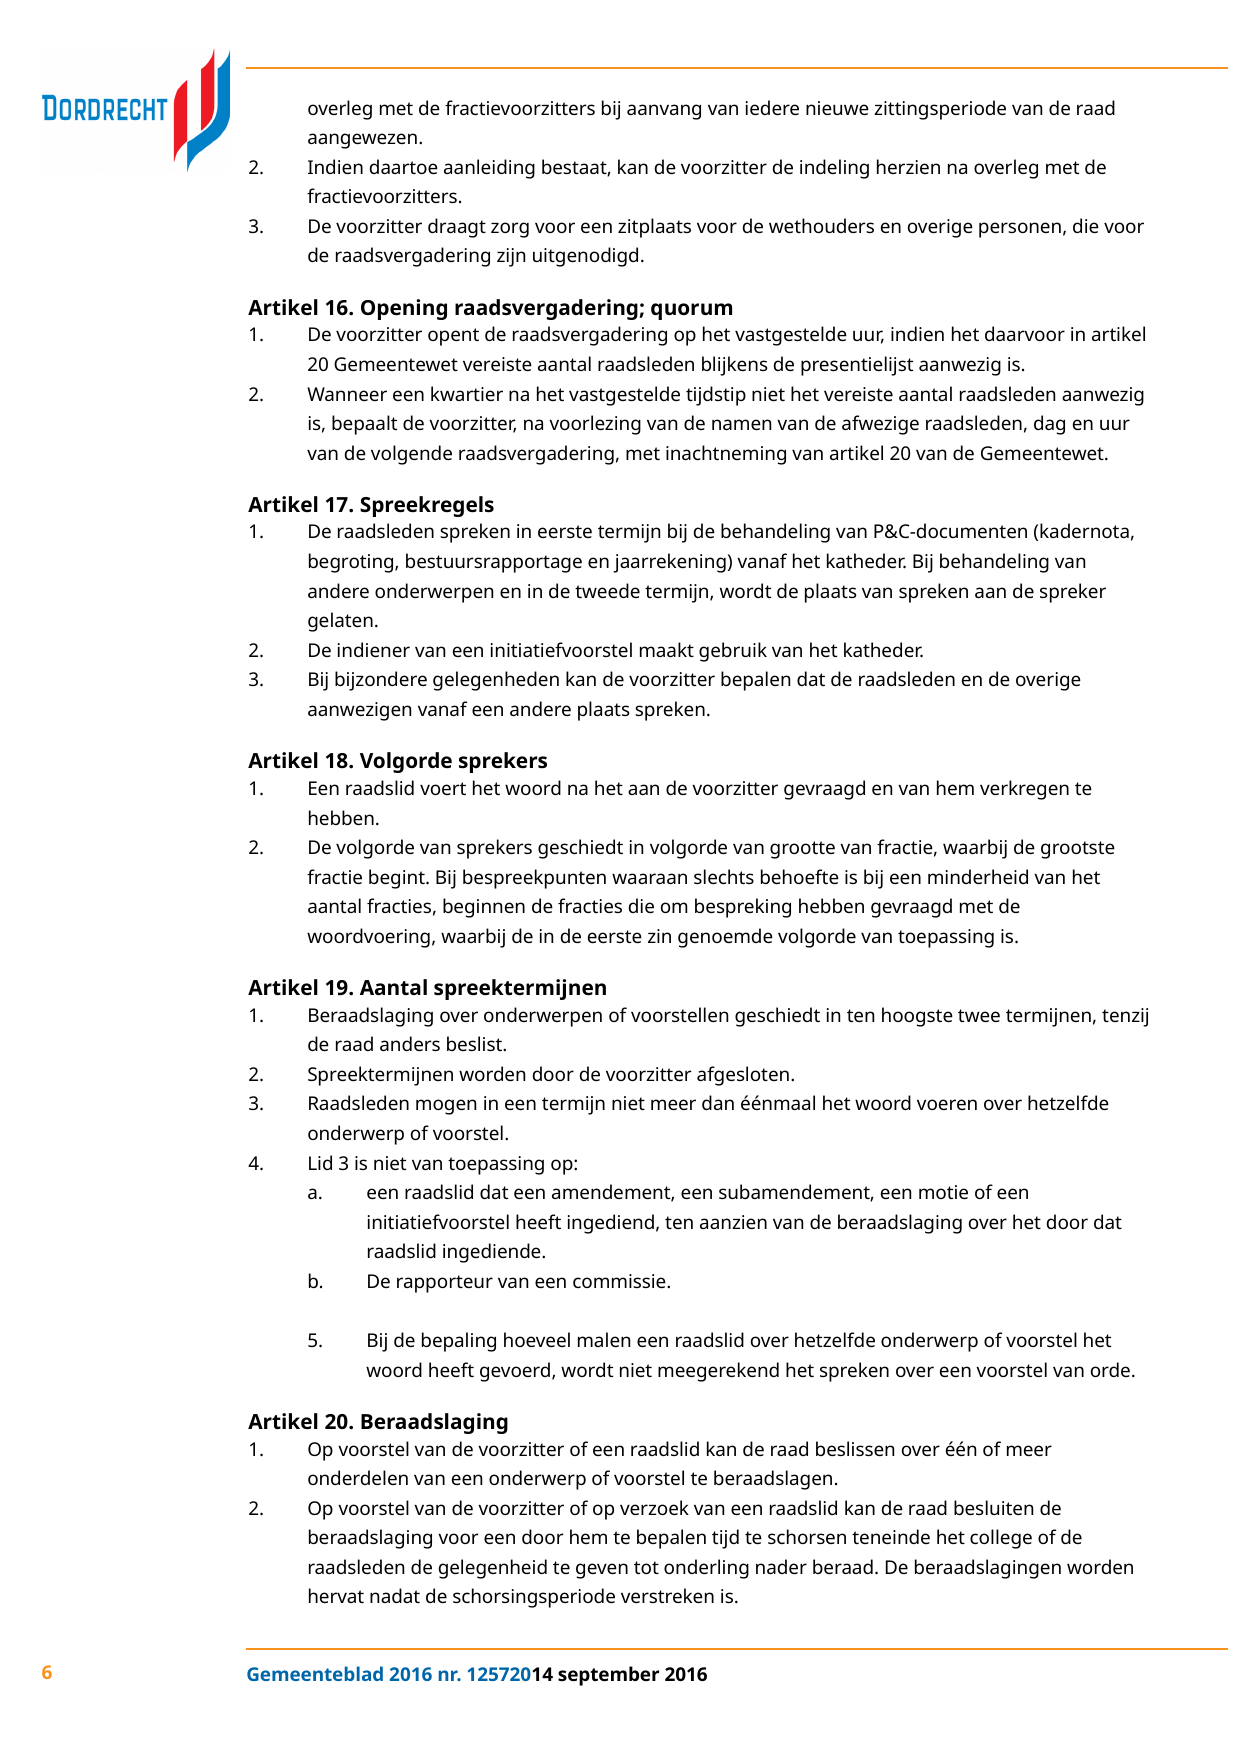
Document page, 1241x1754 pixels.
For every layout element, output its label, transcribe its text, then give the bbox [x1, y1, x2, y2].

list Beraadslaging over onderwerpen of voorstellen geschiedt in ten hoogste twee termijnen, tenzij de raad anders beslist. [248, 1002, 1152, 1057]
list De voorzitter draagt zorg voor een zitplaats voor de wethouders en overige personen, die voor de raadsvergadering zijn uitgenodigd. [248, 213, 1152, 268]
list Raadsleden mogen in een termijn niet meer dan éénmaal het woord voeren over hetzelfde onderwerp of voorstel. [248, 1091, 1152, 1146]
list Bij bijzondere gelegenheden kan de voorzitter bepalen dat de raadsleden en de overige aanwezigen vanaf een andere plaats spreken. [248, 667, 1152, 722]
list overleg met de fractievoorzitters bij aanvang van iedere nieuwe zittingsperiode van de raad aangewezen. [248, 95, 1152, 150]
text Artikel 19. Aantal spreektermijnen [248, 973, 1152, 1002]
list een raadslid dat een amendement, een subamendement, een motie of een initiatiefvoorstel heeft ingediend, ten aanzien van de beraadslaging over het door dat raadslid ingediende. [307, 1179, 1152, 1264]
list Bij de bepaling hoeveel malen een raadslid over hetzelfde onderwerp of voorstel het woord heeft gevoerd, wordt niet meegerekend het spreken over een voorstel van orde. [307, 1327, 1152, 1383]
list Een raadslid voert het woord na het aan de voorzitter gevraagd en van hem verkregen te hebben. [248, 775, 1152, 830]
list Indien daartoe aanleiding bestaat, kan de voorzitter de indeling herzien na overleg met de fractievoorzitters. [248, 154, 1152, 209]
text Artikel 17. Spreekregels [248, 490, 1152, 519]
list Op voorstel van de voorzitter of een raadslid kan de raad beslissen over één of meer onderdelen van een onderwerp of voorstel te beraadslagen. [248, 1436, 1152, 1491]
list De volgorde van sprekers geschiedt in volgorde van grootte van fractie, waarbij de grootste fractie begint. Bij bespreekpunten waaraan slechts behoefte is bij een minderheid van het aantal fracties, beginnen de fracties die om bespreking hebben gevraagd met de woordvoering, waarbij de in de eerste zin genoemde volgorde van toepassing is. [248, 834, 1152, 949]
list Wanneer een kwartier na het vastgestelde tijdstip niet het vereiste aantal raadsleden aanwezig is, bepaalt de voorzitter, na voorlezing van de namen van de afwezige raadsleden, dag en uur van de volgende raadsvergadering, met inachtneming van artikel 20 van de Gemeentewet. [248, 381, 1152, 466]
list Spreektermijnen worden door de voorzitter afgesloten. [248, 1061, 1152, 1087]
list De voorzitter opent de raadsvergadering op het vastgestelde uur, indien het daarvoor in artikel 20 Gemeentewet vereiste aantal raadsleden blijkens de presentielijst aanwezig is. [248, 322, 1152, 377]
list De raadsleden spreken in eerste termijn bij de behandeling van P&C-documenten (kadernota, begroting, bestuursrapportage en jaarrekening) vanaf het katheder. Bij behandeling van andere onderwerpen en in de tweede termijn, wordt de plaats van spreken aan de spreker gelaten. [248, 519, 1152, 633]
text Artikel 20. Beraadslaging [248, 1407, 1152, 1436]
picture [41, 47, 231, 172]
list De rapporteur van een commissie. [307, 1268, 1152, 1294]
text Artikel 16. Opening raadsvergadering; quorum [248, 293, 1152, 322]
list Op voorstel van de voorzitter of op verzoek van een raadslid kan de raad besluiten de beraadslaging voor een door hem te bepalen tijd te schorsen teneinde het college of de raadsleden de gelegenheid te geven tot onderling nader beraad. De beraadslagingen worden hervat nadat de schorsingsperiode verstreken is. [248, 1495, 1152, 1609]
list Lid 3 is niet van toepassing op: [248, 1150, 1152, 1176]
text Artikel 18. Volgorde sprekers [248, 747, 1152, 775]
list De indiener van een initiatiefvoorstel maakt gebruik van het katheder. [248, 637, 1152, 663]
